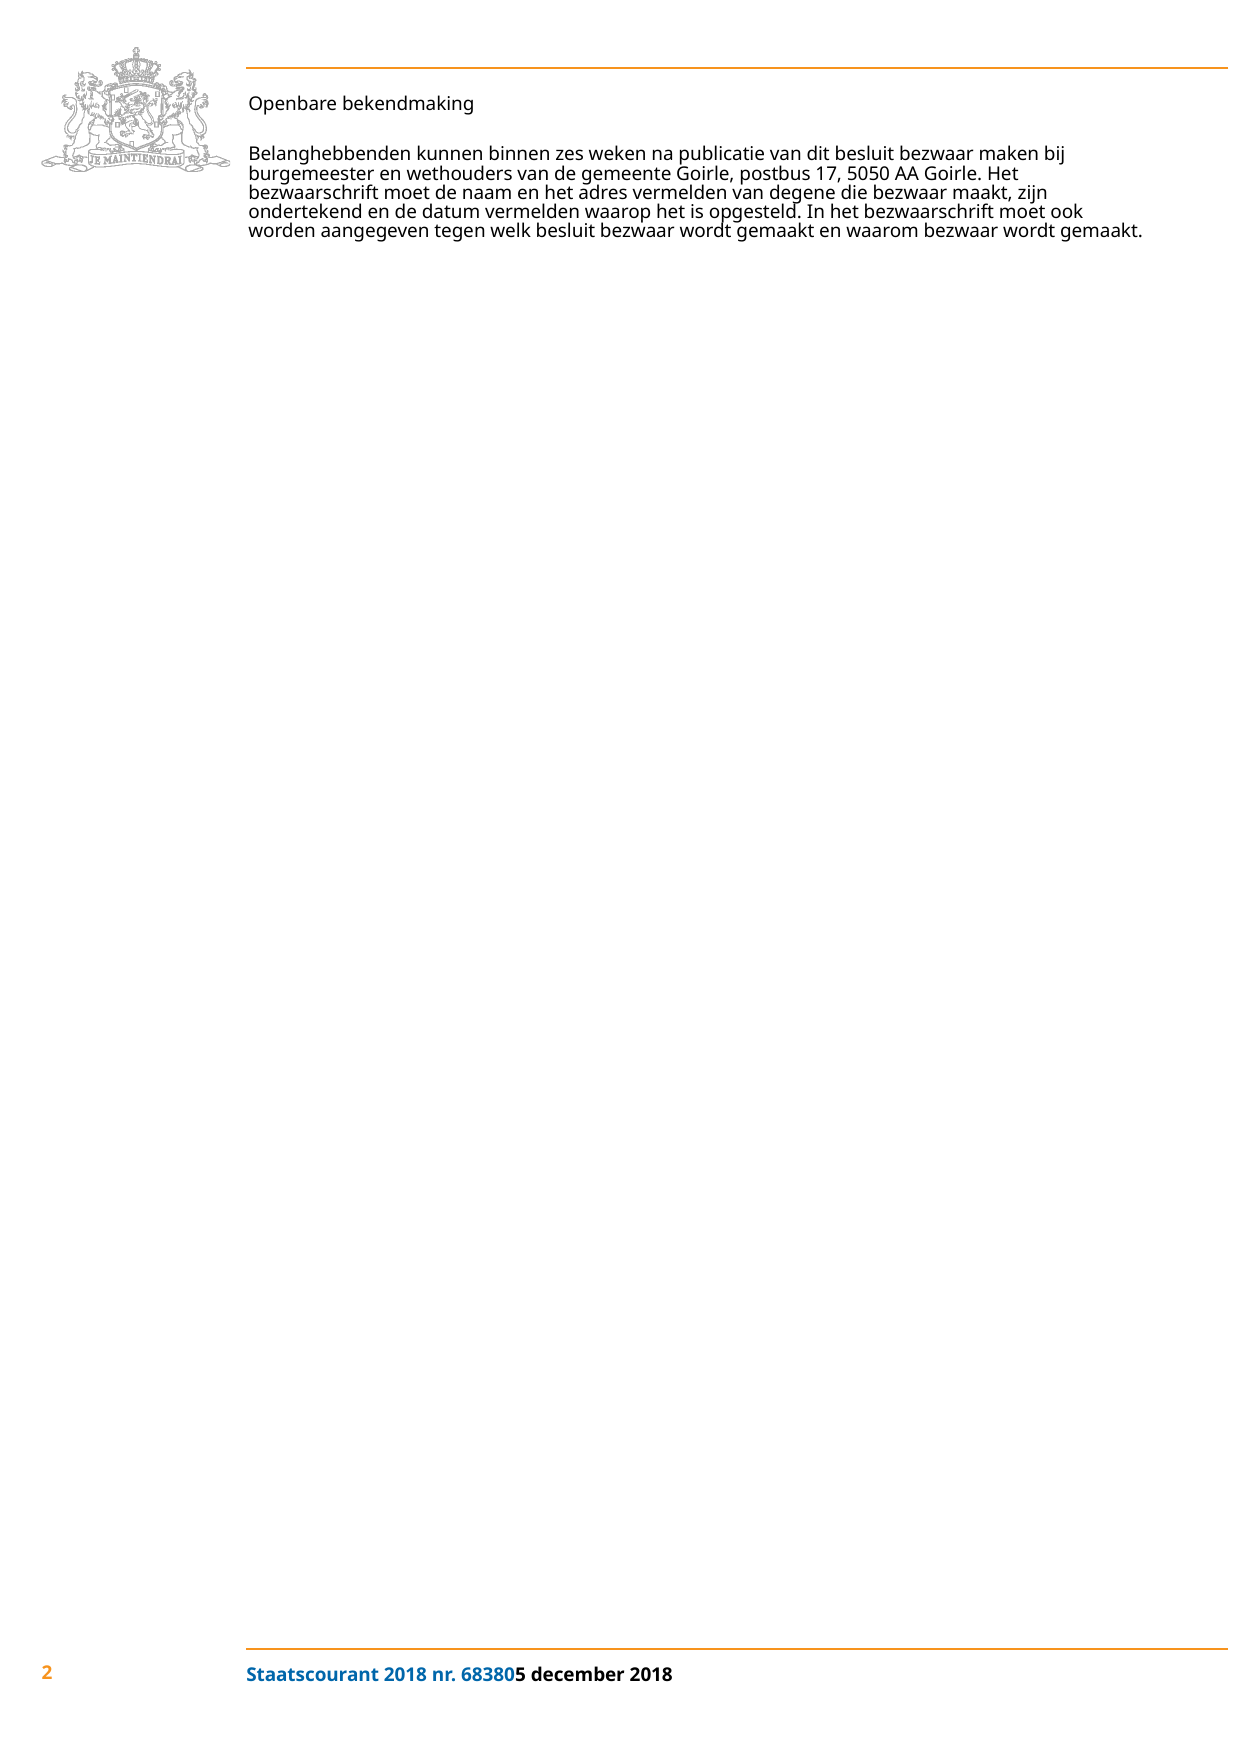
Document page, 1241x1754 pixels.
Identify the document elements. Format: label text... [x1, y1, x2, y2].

text Belanghebbenden kunnen binnen zes weken na publicatie van dit besluit bezwaar maken bij burgemeester en wethouders van de gemeente Goirle, postbus 17, 5050 AA Goirle. Het bezwaarschrift moet de naam en het adres vermelden van degene die bezwaar maakt, zijn ondertekend en de datum vermelden waarop het is opgesteld. In het bezwaarschrift moet ook worden aangegeven tegen welk besluit bezwaar wordt gemaakt en waarom bezwaar wordt gemaakt. [248, 145, 1152, 242]
text Openbare bekendmaking [248, 95, 1152, 114]
picture [41, 47, 231, 172]
